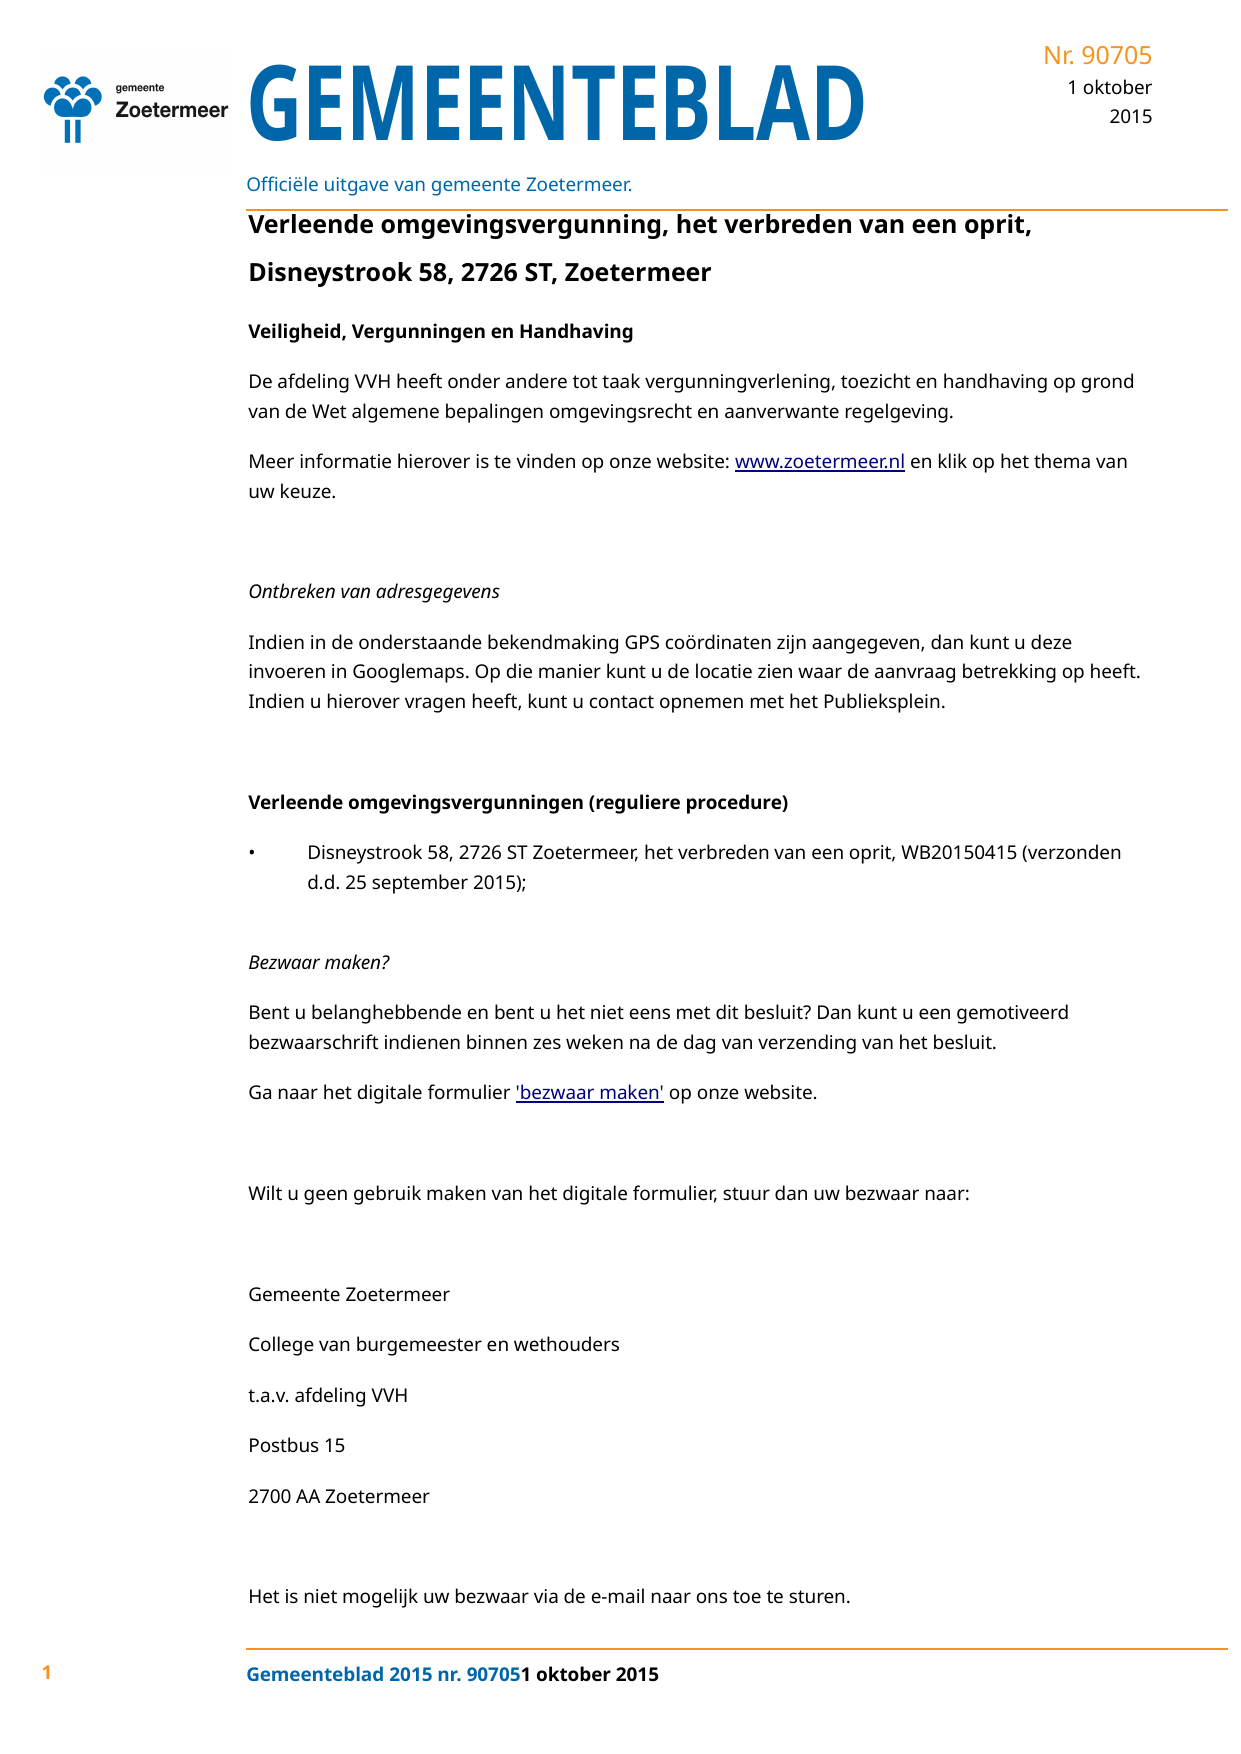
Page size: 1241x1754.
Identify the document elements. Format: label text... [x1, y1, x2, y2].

text 2700 AA Zoetermeer [248, 1483, 1152, 1509]
text Bezwaar maken? [248, 949, 1152, 975]
text Indien in de onderstaande bekendmaking GPS coördinaten zijn aangegeven, dan kunt u deze invoeren in Googlemaps. Op die manier kunt u de locatie zien waar de aanvraag betrekking op heeft. Indien u hierover vragen heeft, kunt u contact opnemen met het Publieksplein. [248, 629, 1152, 714]
picture [41, 47, 231, 172]
text Ga naar het digitale formulier 'bezwaar maken' op onze website. [248, 1079, 1152, 1105]
list Disneystrook 58, 2726 ST Zoetermeer, het verbreden van een oprit, WB20150415 (verzonden d.d. 25 september 2015); [248, 839, 1152, 895]
text De afdeling VVH heeft onder andere tot taak vergunningverlening, toezicht en handhaving op grond van de Wet algemene bepalingen omgevingsrecht en aanverwante regelgeving. [248, 368, 1152, 424]
text Verleende omgevingsvergunning, het verbreden van een oprit, Disneystrook 58, 2726 ST, Zoetermeer [248, 211, 1152, 288]
text Verleende omgevingsvergunningen (reguliere procedure) [248, 789, 1152, 815]
text Veiligheid, Vergunningen en Handhaving [248, 318, 1152, 344]
text Meer informatie hierover is te vinden op onze website: www.zoetermeer.nl en klik op het thema van uw keuze. [248, 448, 1152, 504]
text College van burgemeester en wethouders [248, 1332, 1152, 1357]
text Postbus 15 [248, 1432, 1152, 1458]
text Het is niet mogelijk uw bezwaar via de e-mail naar ons toe te sturen. [248, 1584, 1152, 1609]
text Gemeente Zoetermeer [248, 1281, 1152, 1307]
text t.a.v. afdeling VVH [248, 1382, 1152, 1408]
text Bent u belanghebbende en bent u het niet eens met dit besluit? Dan kunt u een gemotiveerd bezwaarschrift indienen binnen zes weken na de dag van verzending van het besluit. [248, 999, 1152, 1055]
text Wilt u geen gebruik maken van het digitale formulier, stuur dan uw bezwaar naar: [248, 1180, 1152, 1206]
text Ontbreken van adresgegevens [248, 579, 1152, 604]
